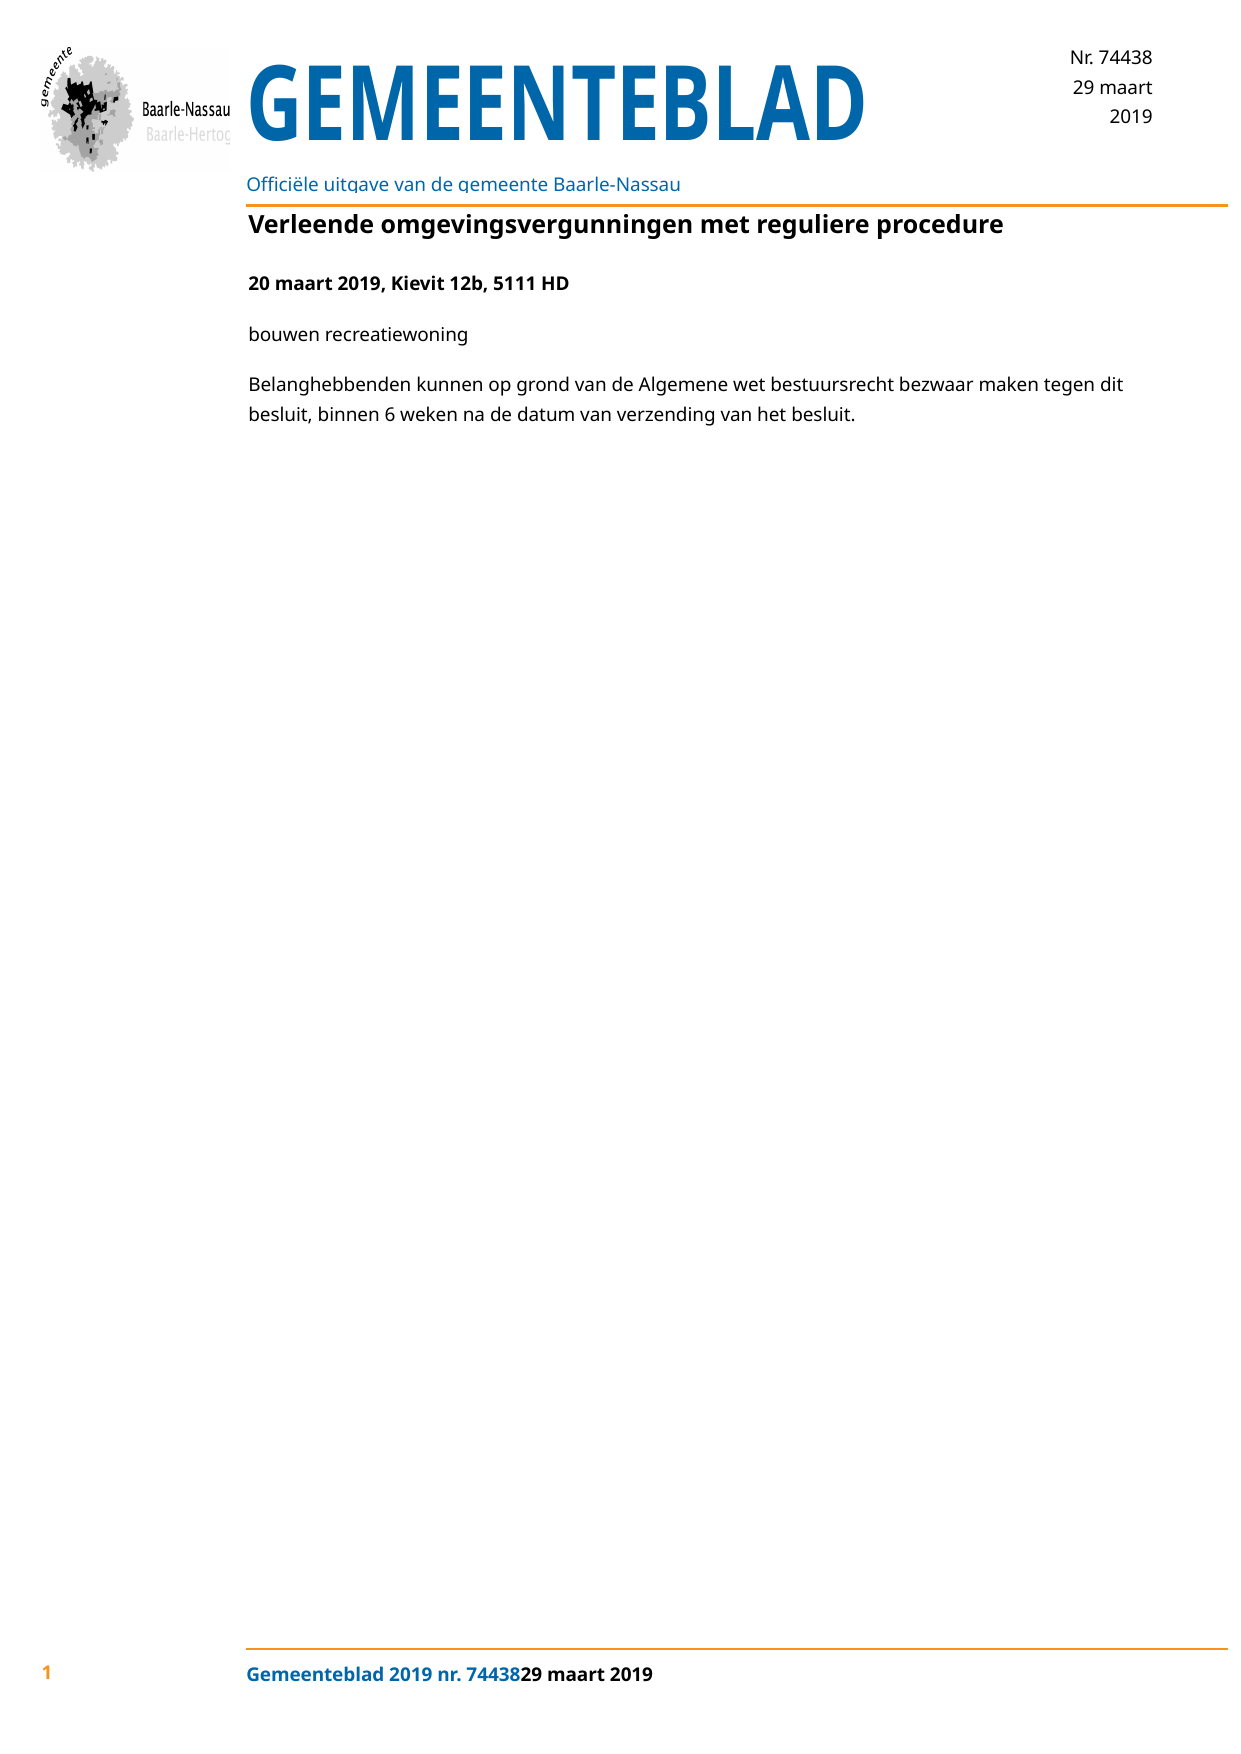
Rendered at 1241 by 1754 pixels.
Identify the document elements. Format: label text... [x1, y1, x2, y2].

text Verleende omgevingsvergunningen met reguliere procedure [248, 207, 1152, 241]
text 20 maart 2019, Kievit 12b, 5111 HD [248, 270, 1152, 296]
text Belanghebbenden kunnen op grond van de Algemene wet bestuursrecht bezwaar maken tegen dit besluit, binnen 6 weken na de datum van verzending van het besluit. [248, 371, 1152, 426]
text bouwen recreatiewoning [248, 321, 1152, 346]
picture [41, 47, 231, 172]
